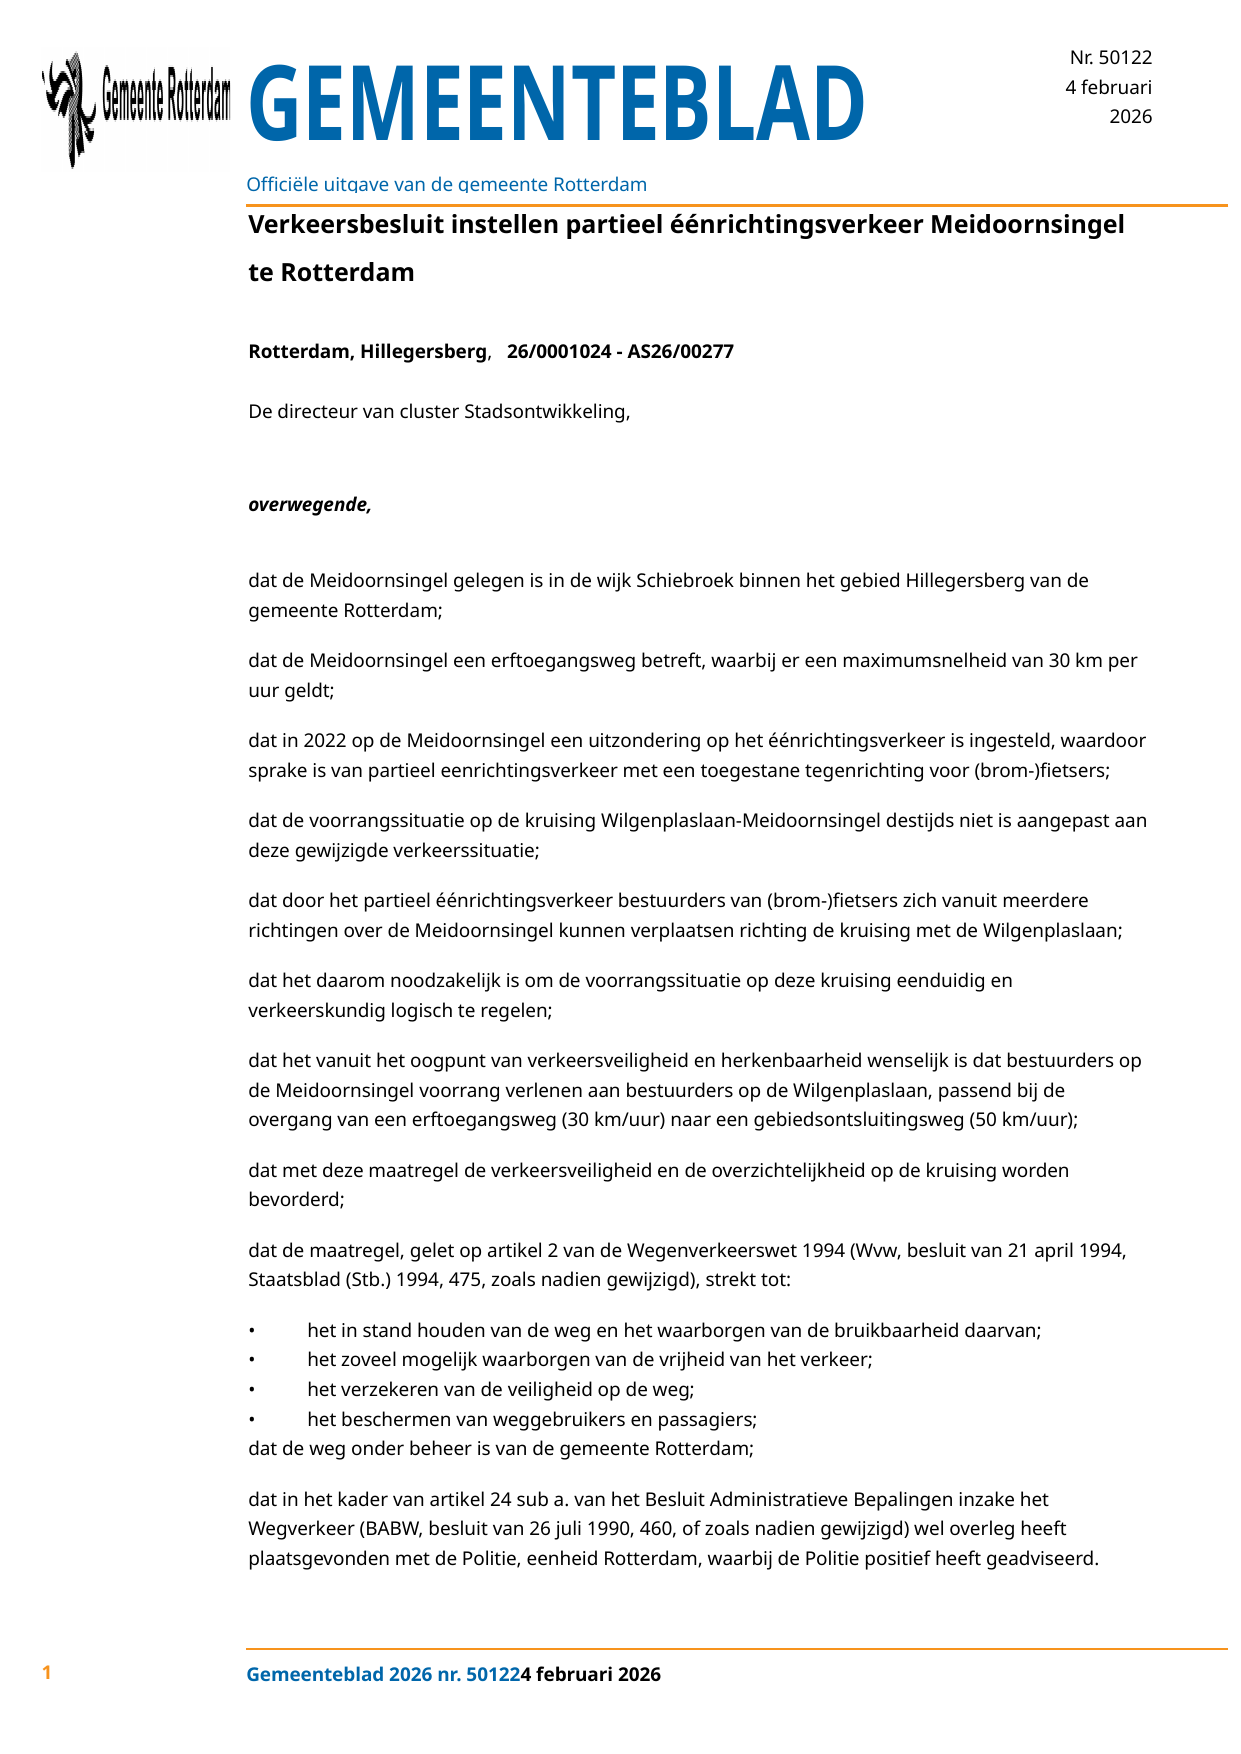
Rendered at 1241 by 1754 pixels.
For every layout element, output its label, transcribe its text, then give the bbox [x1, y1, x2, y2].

text overwegende, [248, 491, 1152, 517]
text dat de voorrangssituatie op de kruising Wilgenplaslaan-Meidoornsingel destijds niet is aangepast aan deze gewijzigde verkeerssituatie; [248, 807, 1152, 863]
text dat het vanuit het oogpunt van verkeersveiligheid en herkenbaarheid wenselijk is dat bestuurders op de Meidoornsingel voorrang verlenen aan bestuurders op de Wilgenplaslaan, passend bij de overgang van een erftoegangsweg (30 km/uur) naar een gebiedsontsluitingsweg (50 km/uur); [248, 1047, 1152, 1132]
text De directeur van cluster Stadsontwikkeling, [248, 398, 1152, 423]
text dat de maatregel, gelet op artikel 2 van de Wegenverkeerswet 1994 (Wvw, besluit van 21 april 1994, Staatsblad (Stb.) 1994, 475, zoals nadien gewijzigd), strekt tot: [248, 1237, 1152, 1292]
list het beschermen van weggebruikers en passagiers; [248, 1406, 1152, 1432]
picture [41, 47, 231, 172]
text dat in 2022 op de Meidoornsingel een uitzondering op het éénrichtingsverkeer is ingesteld, waardoor sprake is van partieel eenrichtingsverkeer met een toegestane tegenrichting voor (brom-)fietsers; [248, 727, 1152, 783]
list het in stand houden van de weg en het waarborgen van de bruikbaarheid daarvan; [248, 1317, 1152, 1343]
text dat in het kader van artikel 24 sub a. van het Besluit Administratieve Bepalingen inzake het Wegverkeer (BABW, besluit van 26 juli 1990, 460, of zoals nadien gewijzigd) wel overleg heeft plaatsgevonden met de Politie, eenheid Rotterdam, waarbij de Politie positief heeft geadviseerd. [248, 1486, 1152, 1571]
list het verzekeren van de veiligheid op de weg; [248, 1376, 1152, 1402]
text dat met deze maatregel de verkeersveiligheid en de overzichtelijkheid op de kruising worden bevorderd; [248, 1157, 1152, 1212]
text dat door het partieel éénrichtingsverkeer bestuurders van (brom-)fietsers zich vanuit meerdere richtingen over de Meidoornsingel kunnen verplaatsen richting de kruising met de Wilgenplaslaan; [248, 887, 1152, 943]
text dat het daarom noodzakelijk is om de voorrangssituatie op deze kruising eenduidig en verkeerskundig logisch te regelen; [248, 967, 1152, 1023]
text dat de weg onder beheer is van de gemeente Rotterdam; [248, 1435, 1152, 1461]
text Verkeersbesluit instellen partieel éénrichtingsverkeer Meidoornsingel te Rotterdam [248, 207, 1152, 288]
text dat de Meidoornsingel gelegen is in de wijk Schiebroek binnen het gebied Hillegersberg van de gemeente Rotterdam; [248, 567, 1152, 623]
list het zoveel mogelijk waarborgen van de vrijheid van het verkeer; [248, 1347, 1152, 1372]
text Rotterdam, Hillegersberg, 26/0001024 - AS26/00277 [248, 339, 1152, 364]
text dat de Meidoornsingel een erftoegangsweg betreft, waarbij er een maximumsnelheid van 30 km per uur geldt; [248, 647, 1152, 703]
